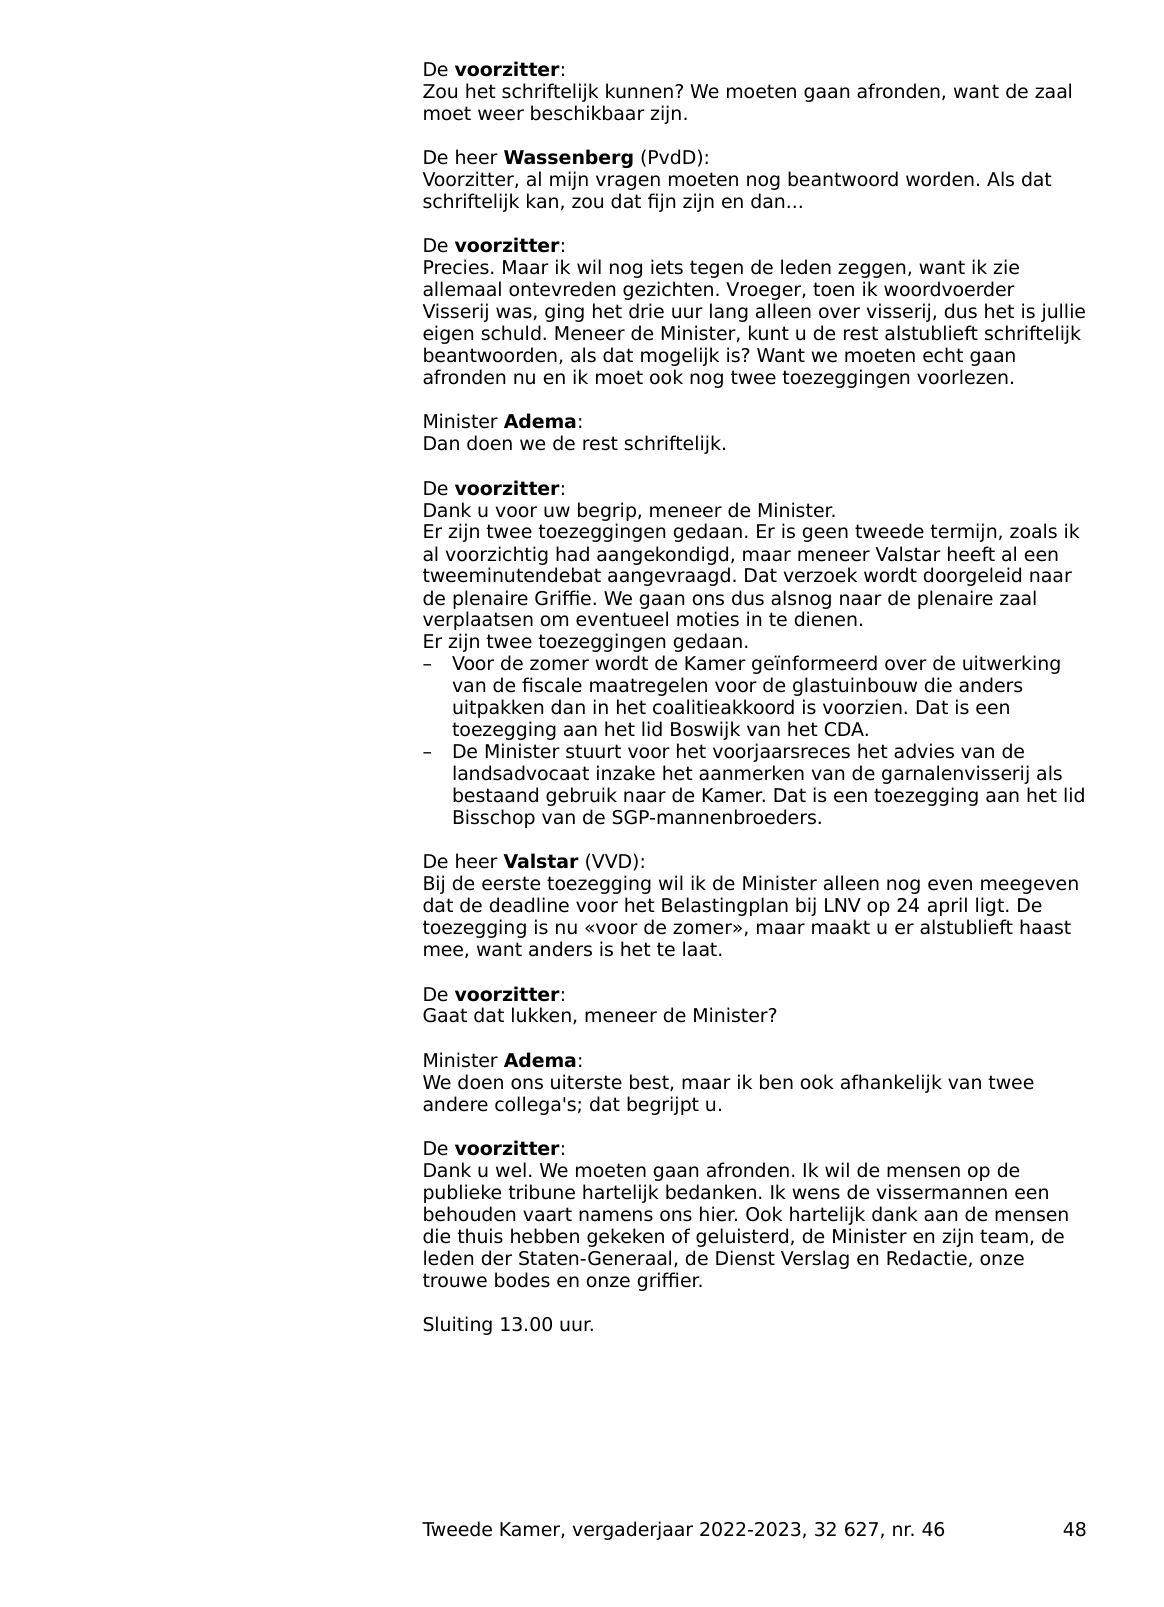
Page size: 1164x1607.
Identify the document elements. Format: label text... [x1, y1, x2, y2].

text Dank u voor uw begrip, meneer de Minister. [422, 499, 1087, 521]
text De heer Valstar (VVD): [422, 851, 1087, 873]
text Er zijn twee toezeggingen gedaan. [422, 631, 1087, 653]
text Bij de eerste toezegging wil ik de Minister alleen nog even meegeven dat de deadline voor het Belastingplan bij LNV op 24 april ligt. De toezegging is nu «voor de zomer», maar maakt u er alstublieft haast mee, want anders is het te laat. [422, 873, 1087, 961]
text Zou het schriftelijk kunnen? We moeten gaan afronden, want de zaal moet weer beschikbaar zijn. [422, 81, 1087, 125]
text De heer Wassenberg (PvdD): [422, 147, 1087, 169]
text We doen ons uiterste best, maar ik ben ook afhankelijk van twee andere collega's; dat begrijpt u. [422, 1072, 1087, 1116]
text De voorzitter: [422, 59, 1087, 81]
text Precies. Maar ik wil nog iets tegen de leden zeggen, want ik zie allemaal ontevreden gezichten. Vroeger, toen ik woordvoerder Visserij was, ging het drie uur lang alleen over visserij, dus het is jullie eigen schuld. Meneer de Minister, kunt u de rest alstublieft schriftelijk beantwoorden, als dat mogelijk is? Want we moeten echt gaan afronden nu en ik moet ook nog twee toezeggingen voorlezen. [422, 257, 1087, 389]
text De voorzitter: [422, 1138, 1087, 1160]
text De voorzitter: [422, 477, 1087, 499]
text Dank u wel. We moeten gaan afronden. Ik wil de mensen op de publieke tribune hartelijk bedanken. Ik wens de vissermannen een behouden vaart namens ons hier. Ook hartelijk dank aan de mensen die thuis hebben gekeken of geluisterd, de Minister en zijn team, de leden der Staten-Generaal, de Dienst Verslag en Redactie, onze trouwe bodes en onze griffier. [422, 1160, 1087, 1292]
text Minister Adema: [422, 411, 1087, 433]
text Er zijn twee toezeggingen gedaan. Er is geen tweede termijn, zoals ik al voorzichtig had aangekondigd, maar meneer Valstar heeft al een tweeminutendebat aangevraagd. Dat verzoek wordt doorgeleid naar de plenaire Griffie. We gaan ons dus alsnog naar de plenaire zaal verplaatsen om eventueel moties in te dienen. [422, 521, 1087, 631]
text – De Minister stuurt voor het voorjaarsreces het advies van de landsadvocaat inzake het aanmerken van de garnalenvisserij als bestaand gebruik naar de Kamer. Dat is een toezegging aan het lid Bisschop van de SGP-mannenbroeders. [422, 741, 1087, 829]
text Dan doen we de rest schriftelijk. [422, 433, 1087, 455]
text Minister Adema: [422, 1049, 1087, 1072]
text Gaat dat lukken, meneer de Minister? [422, 1005, 1087, 1027]
text Voorzitter, al mijn vragen moeten nog beantwoord worden. Als dat schriftelijk kan, zou dat fijn zijn en dan... [422, 169, 1087, 213]
text Sluiting 13.00 uur. [422, 1314, 1087, 1336]
text De voorzitter: [422, 983, 1087, 1005]
text – Voor de zomer wordt de Kamer geïnformeerd over de uitwerking van de fiscale maatregelen voor de glastuinbouw die anders uitpakken dan in het coalitieakkoord is voorzien. Dat is een toezegging aan het lid Boswijk van het CDA. [422, 653, 1087, 741]
text De voorzitter: [422, 235, 1087, 257]
